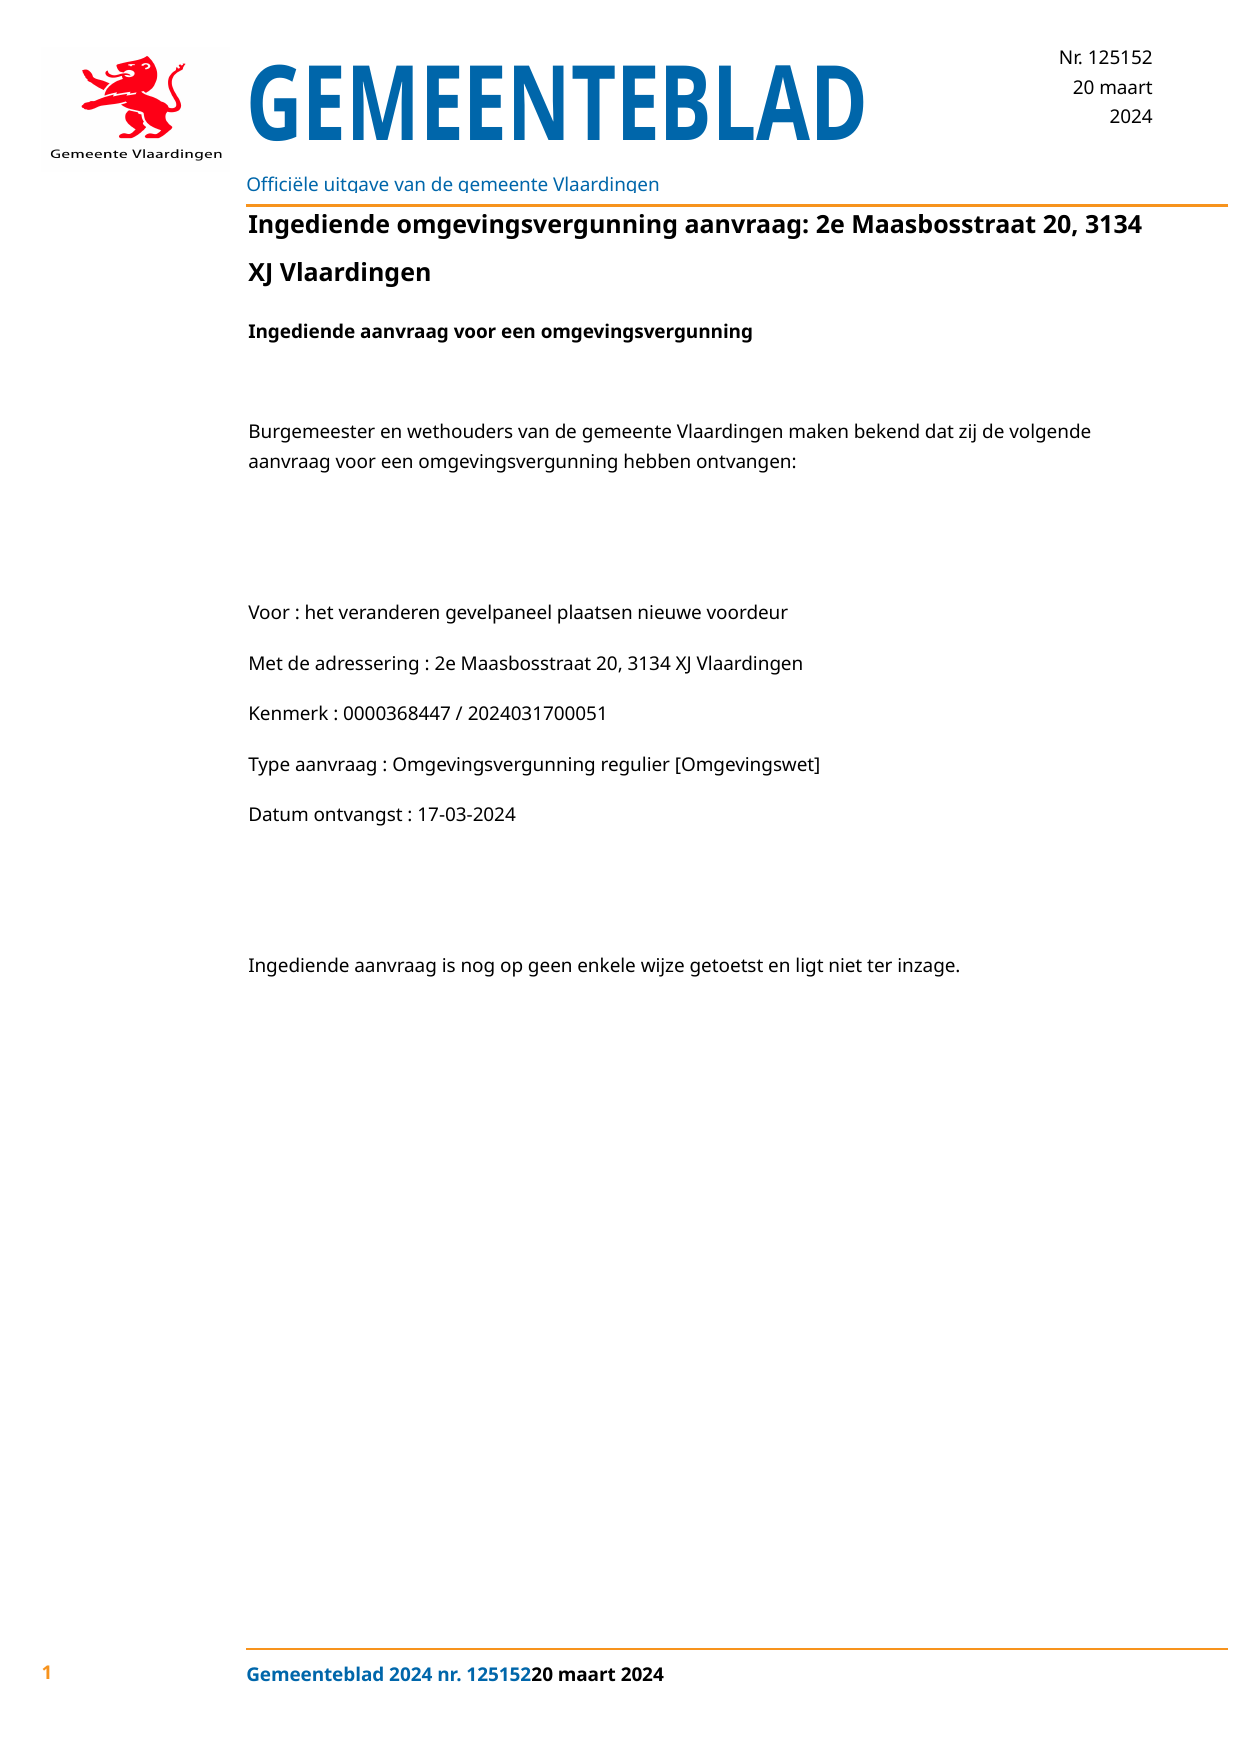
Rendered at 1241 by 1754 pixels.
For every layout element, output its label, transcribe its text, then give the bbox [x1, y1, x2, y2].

text Ingediende omgevingsvergunning aanvraag: 2e Maasbosstraat 20, 3134 XJ Vlaardingen [248, 207, 1152, 288]
text Voor : het veranderen gevelpaneel plaatsen nieuwe voordeur [248, 599, 1152, 625]
text Ingediende aanvraag voor een omgevingsvergunning [248, 318, 1152, 344]
text Kenmerk : 0000368447 / 2024031700051 [248, 700, 1152, 726]
text Datum ontvangst : 17-03-2024 [248, 801, 1152, 827]
picture [41, 47, 231, 172]
text Type aanvraag : Omgevingsvergunning regulier [Omgevingswet] [248, 751, 1152, 777]
text Burgemeester en wethouders van de gemeente Vlaardingen maken bekend dat zij de volgende aanvraag voor een omgevingsvergunning hebben ontvangen: [248, 419, 1152, 474]
text Met de adressering : 2e Maasbosstraat 20, 3134 XJ Vlaardingen [248, 650, 1152, 676]
text Ingediende aanvraag is nog op geen enkele wijze getoetst en ligt niet ter inzage. [248, 952, 1152, 978]
